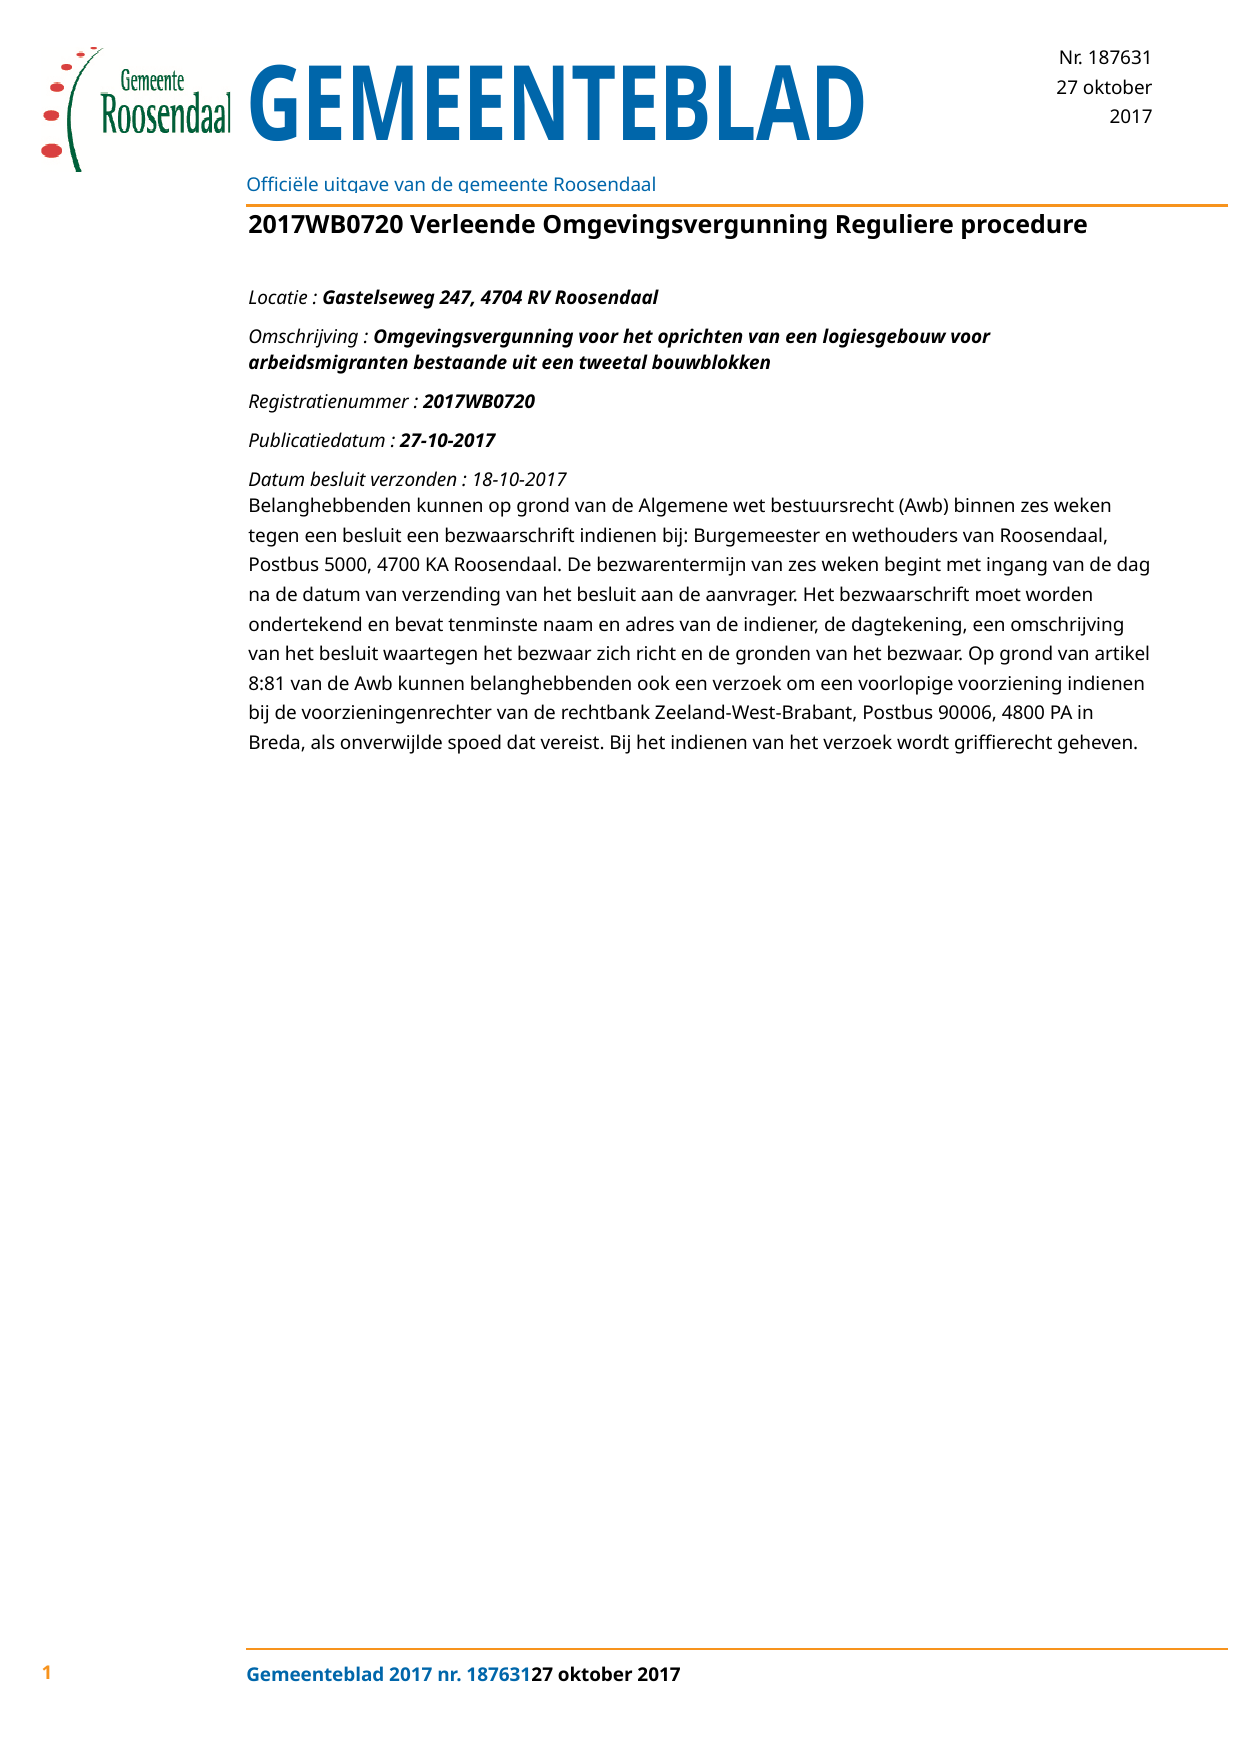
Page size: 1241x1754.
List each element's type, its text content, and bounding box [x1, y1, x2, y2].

text Omschrijving : Omgevingsvergunning voor het oprichten van een logiesgebouw voor arbeidsmigranten bestaande uit een tweetal bouwblokken [248, 323, 1152, 374]
text 2017WB0720 Verleende Omgevingsvergunning Reguliere procedure [248, 207, 1152, 241]
text Publicatiedatum : 27-10-2017 [248, 427, 1152, 453]
text Datum besluit verzonden : 18-10-2017 [248, 467, 1152, 492]
picture [41, 47, 231, 172]
text Belanghebbenden kunnen op grond van de Algemene wet bestuursrecht (Awb) binnen zes weken tegen een besluit een bezwaarschrift indienen bij: Burgemeester en wethouders van Roosendaal, Postbus 5000, 4700 KA Roosendaal. De bezwarentermijn van zes weken begint met ingang van de dag na de datum van verzending van het besluit aan de aanvrager. Het bezwaarschrift moet worden ondertekend en bevat tenminste naam en adres van de indiener, de dagtekening, een omschrijving van het besluit waartegen het bezwaar zich richt en de gronden van het bezwaar. Op grond van artikel 8:81 van de Awb kunnen belanghebbenden ook een verzoek om een voorlopige voorziening indienen bij de voorzieningenrechter van de rechtbank Zeeland-West-Brabant, Postbus 90006, 4800 PA in Breda, als onverwijlde spoed dat vereist. Bij het indienen van het verzoek wordt griffierecht geheven. [248, 492, 1152, 755]
text Locatie : Gastelseweg 247, 4704 RV Roosendaal [248, 284, 1152, 309]
text Registratienummer : 2017WB0720 [248, 388, 1152, 414]
